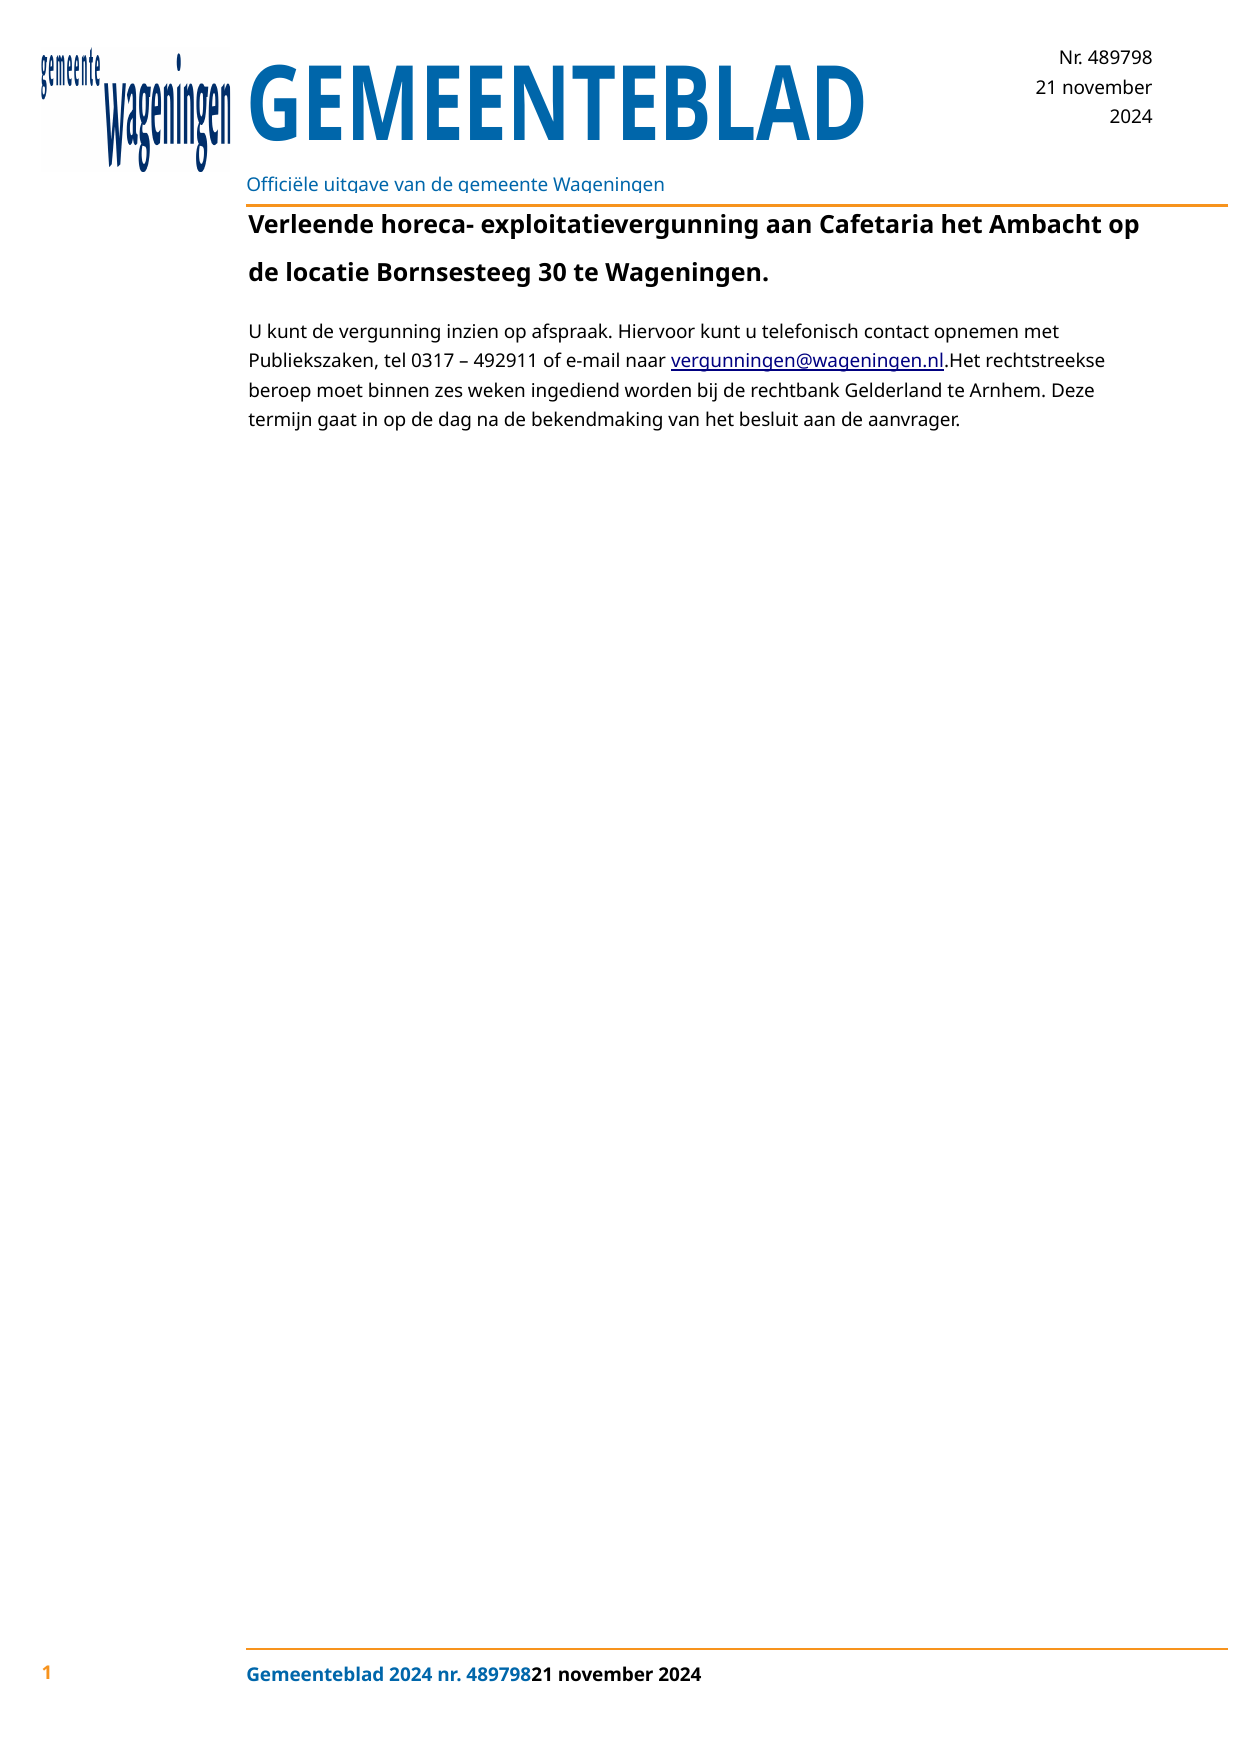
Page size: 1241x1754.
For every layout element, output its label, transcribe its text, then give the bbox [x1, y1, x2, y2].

picture [41, 47, 231, 172]
text Verleende horeca- exploitatievergunning aan Cafetaria het Ambacht op de locatie Bornsesteeg 30 te Wageningen. [248, 207, 1152, 288]
text U kunt de vergunning inzien op afspraak. Hiervoor kunt u telefonisch contact opnemen met Publiekszaken, tel 0317 – 492911 of e-mail naar vergunningen@wageningen.nl.Het rechtstreekse beroep moet binnen zes weken ingediend worden bij de rechtbank Gelderland te Arnhem. Deze termijn gaat in op de dag na de bekendmaking van het besluit aan de aanvrager. [248, 318, 1152, 432]
